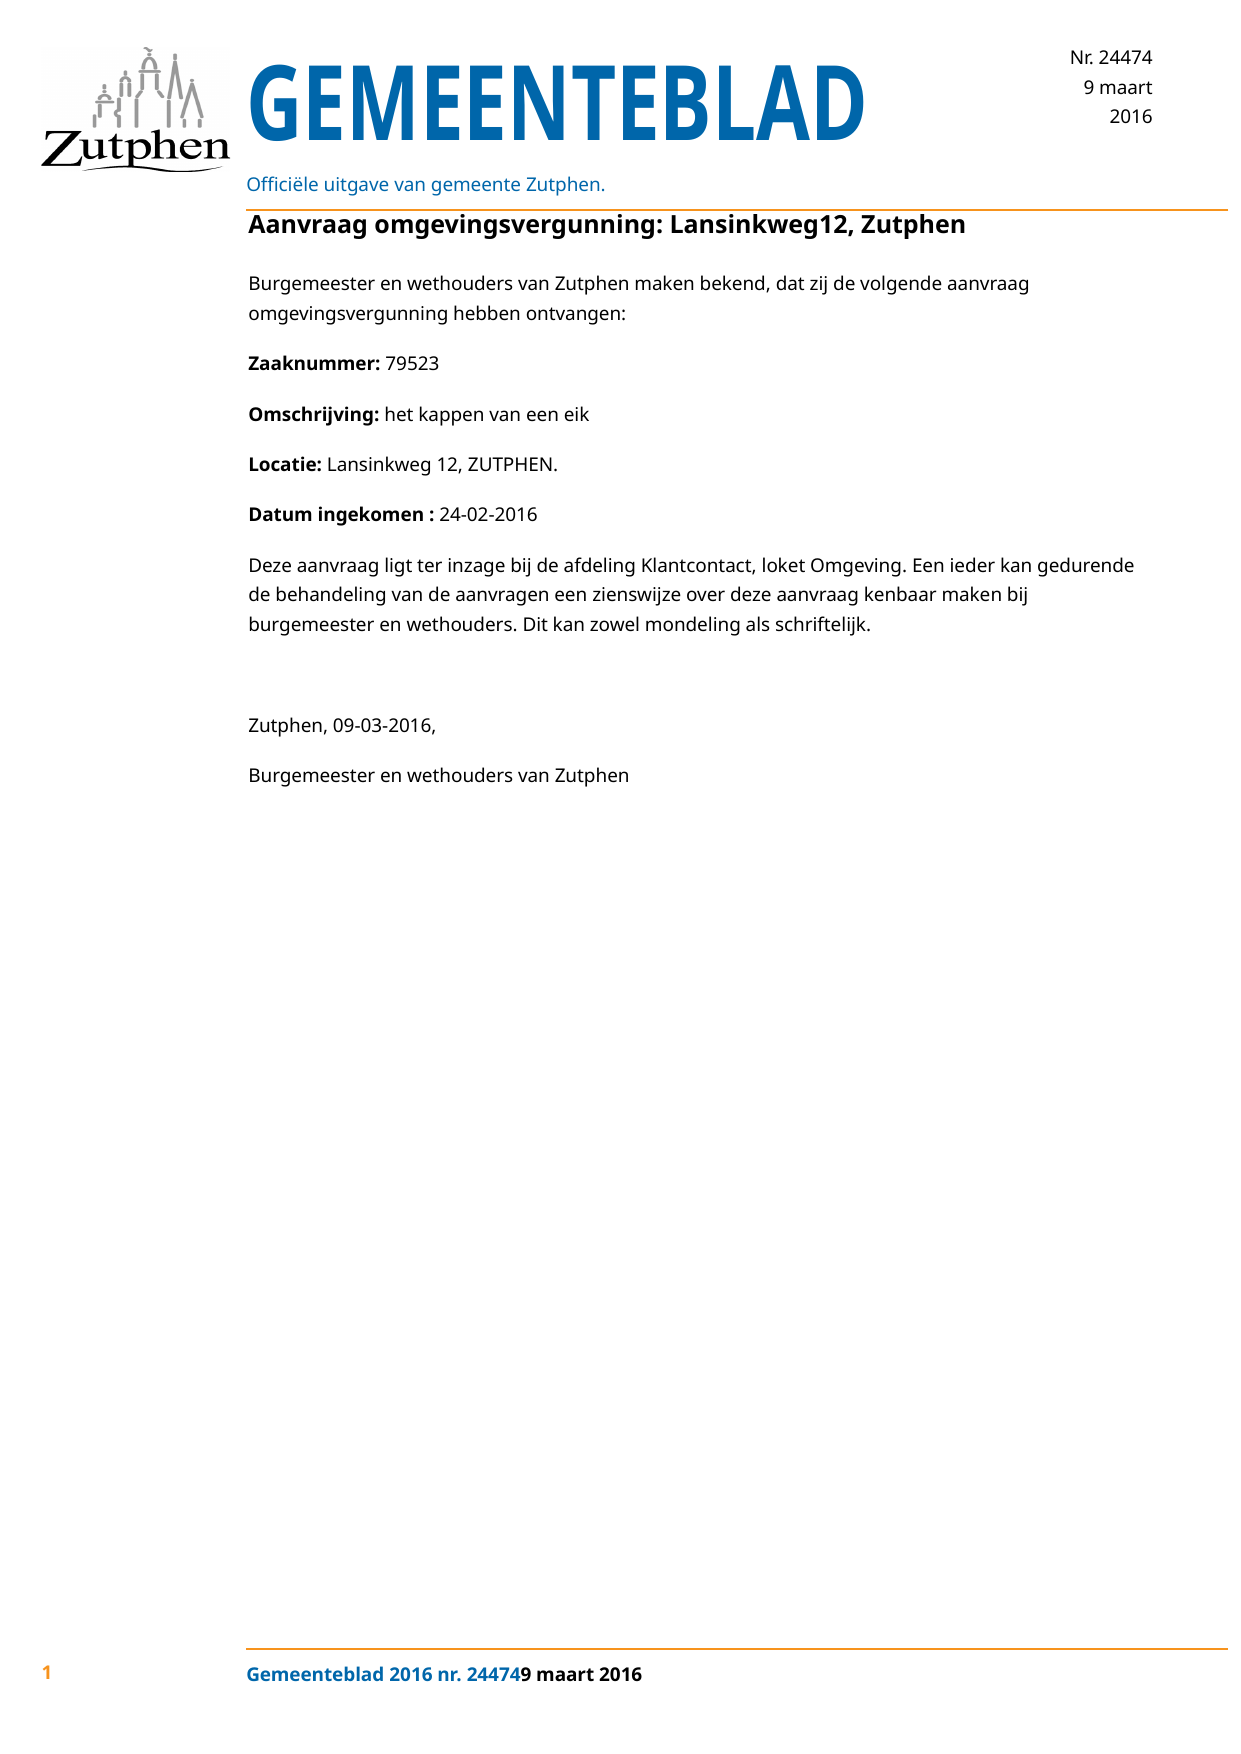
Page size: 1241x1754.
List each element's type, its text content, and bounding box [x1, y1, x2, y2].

text Burgemeester en wethouders van Zutphen [248, 762, 1152, 788]
text Omschrijving: het kappen van een eik [248, 401, 1152, 426]
picture [41, 47, 231, 172]
text Zutphen, 09-03-2016, [248, 712, 1152, 738]
text Datum ingekomen : 24-02-2016 [248, 502, 1152, 527]
text Locatie: Lansinkweg 12, ZUTPHEN. [248, 451, 1152, 477]
text Zaaknummer: 79523 [248, 350, 1152, 376]
text Deze aanvraag ligt ter inzage bij de afdeling Klantcontact, loket Omgeving. Een ieder kan gedurende de behandeling van de aanvragen een zienswijze over deze aanvraag kenbaar maken bij burgemeester en wethouders. Dit kan zowel mondeling als schriftelijk. [248, 552, 1152, 637]
text Aanvraag omgevingsvergunning: Lansinkweg12, Zutphen [248, 211, 1152, 241]
text Burgemeester en wethouders van Zutphen maken bekend, dat zij de volgende aanvraag omgevingsvergunning hebben ontvangen: [248, 270, 1152, 326]
